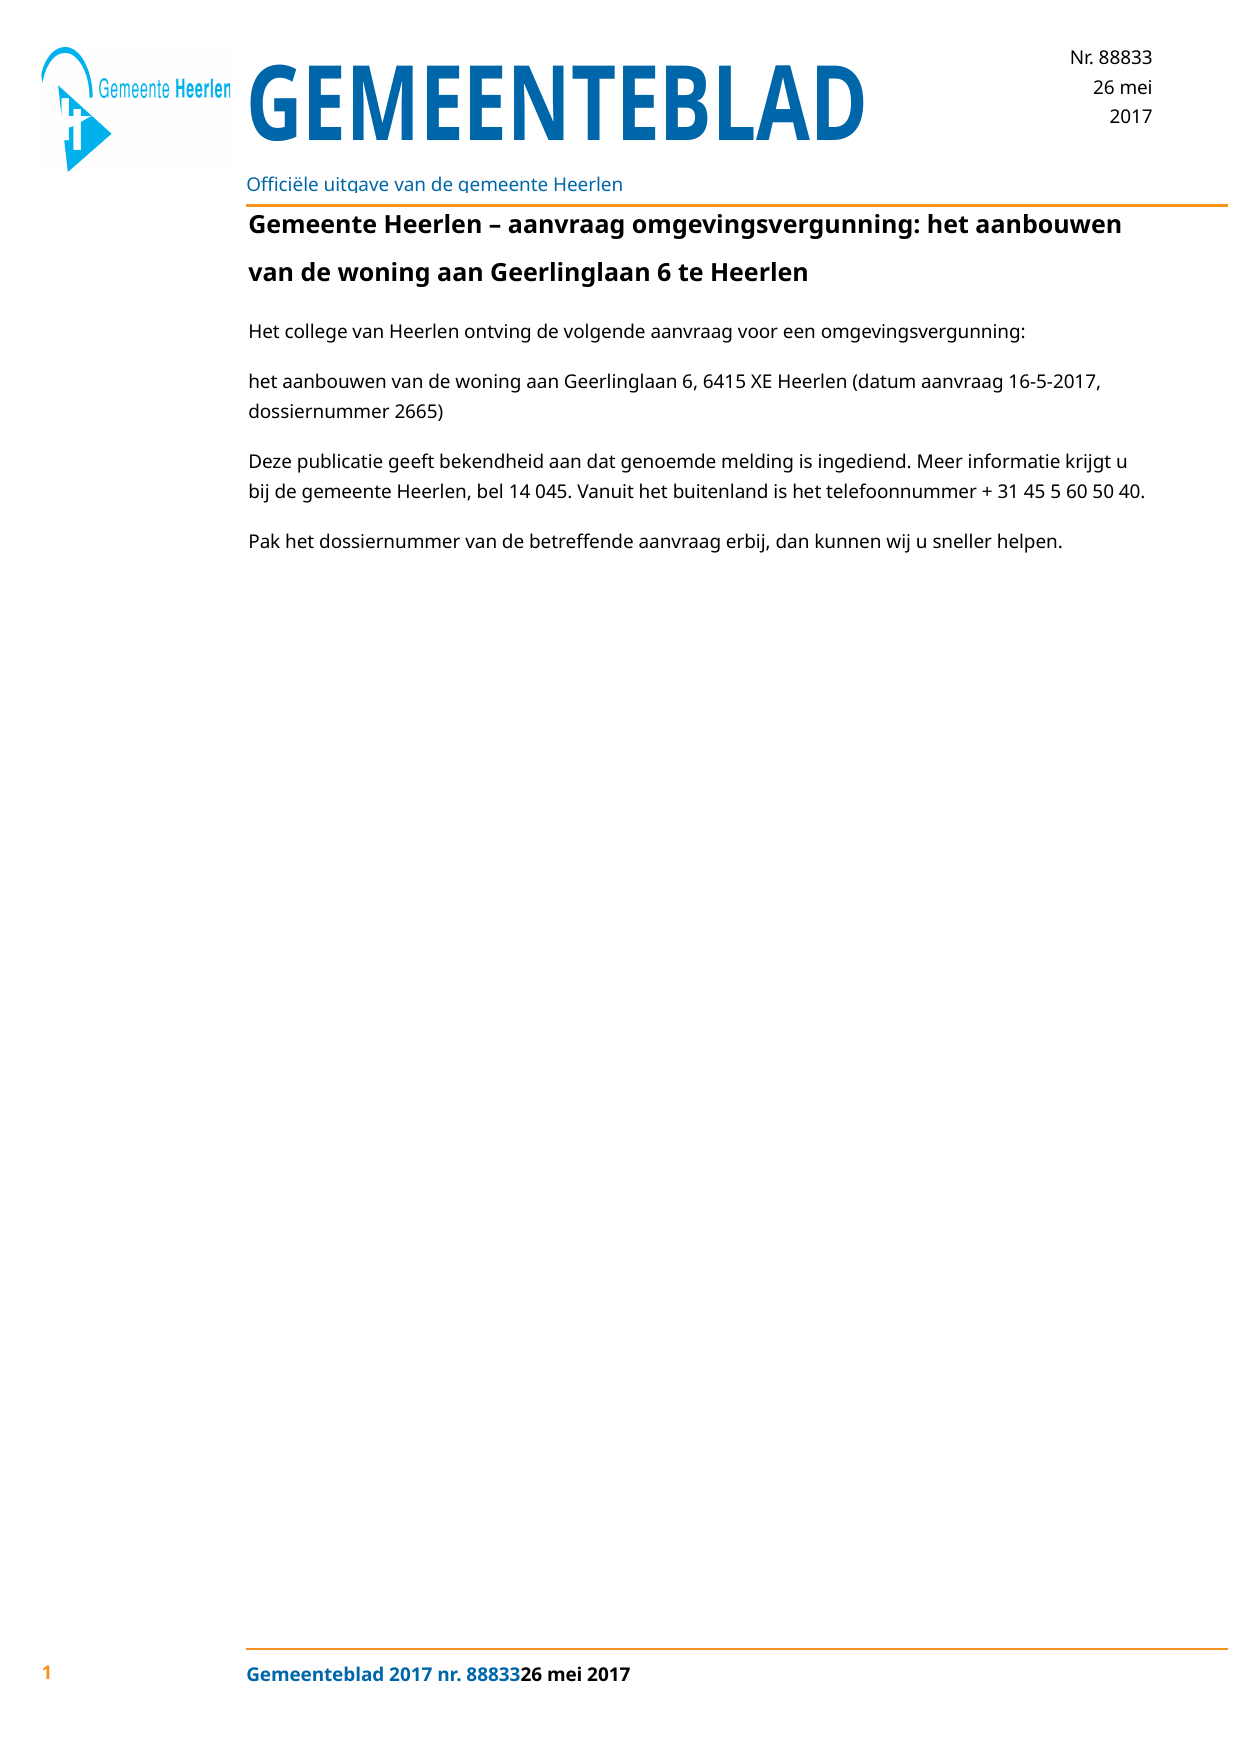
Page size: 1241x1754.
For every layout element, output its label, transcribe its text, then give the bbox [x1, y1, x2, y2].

picture [41, 47, 231, 172]
text het aanbouwen van de woning aan Geerlinglaan 6, 6415 XE Heerlen (datum aanvraag 16-5-2017, dossiernummer 2665) [248, 368, 1152, 424]
text Deze publicatie geeft bekendheid aan dat genoemde melding is ingediend. Meer informatie krijgt u bij de gemeente Heerlen, bel 14 045. Vanuit het buitenland is het telefoonnummer + 31 45 5 60 50 40. [248, 448, 1152, 504]
text Pak het dossiernummer van de betreffende aanvraag erbij, dan kunnen wij u sneller helpen. [248, 528, 1152, 554]
text Gemeente Heerlen – aanvraag omgevingsvergunning: het aanbouwen van de woning aan Geerlinglaan 6 te Heerlen [248, 207, 1152, 288]
picture [41, 47, 58, 70]
text Het college van Heerlen ontving de volgende aanvraag voor een omgevingsvergunning: [248, 318, 1152, 344]
